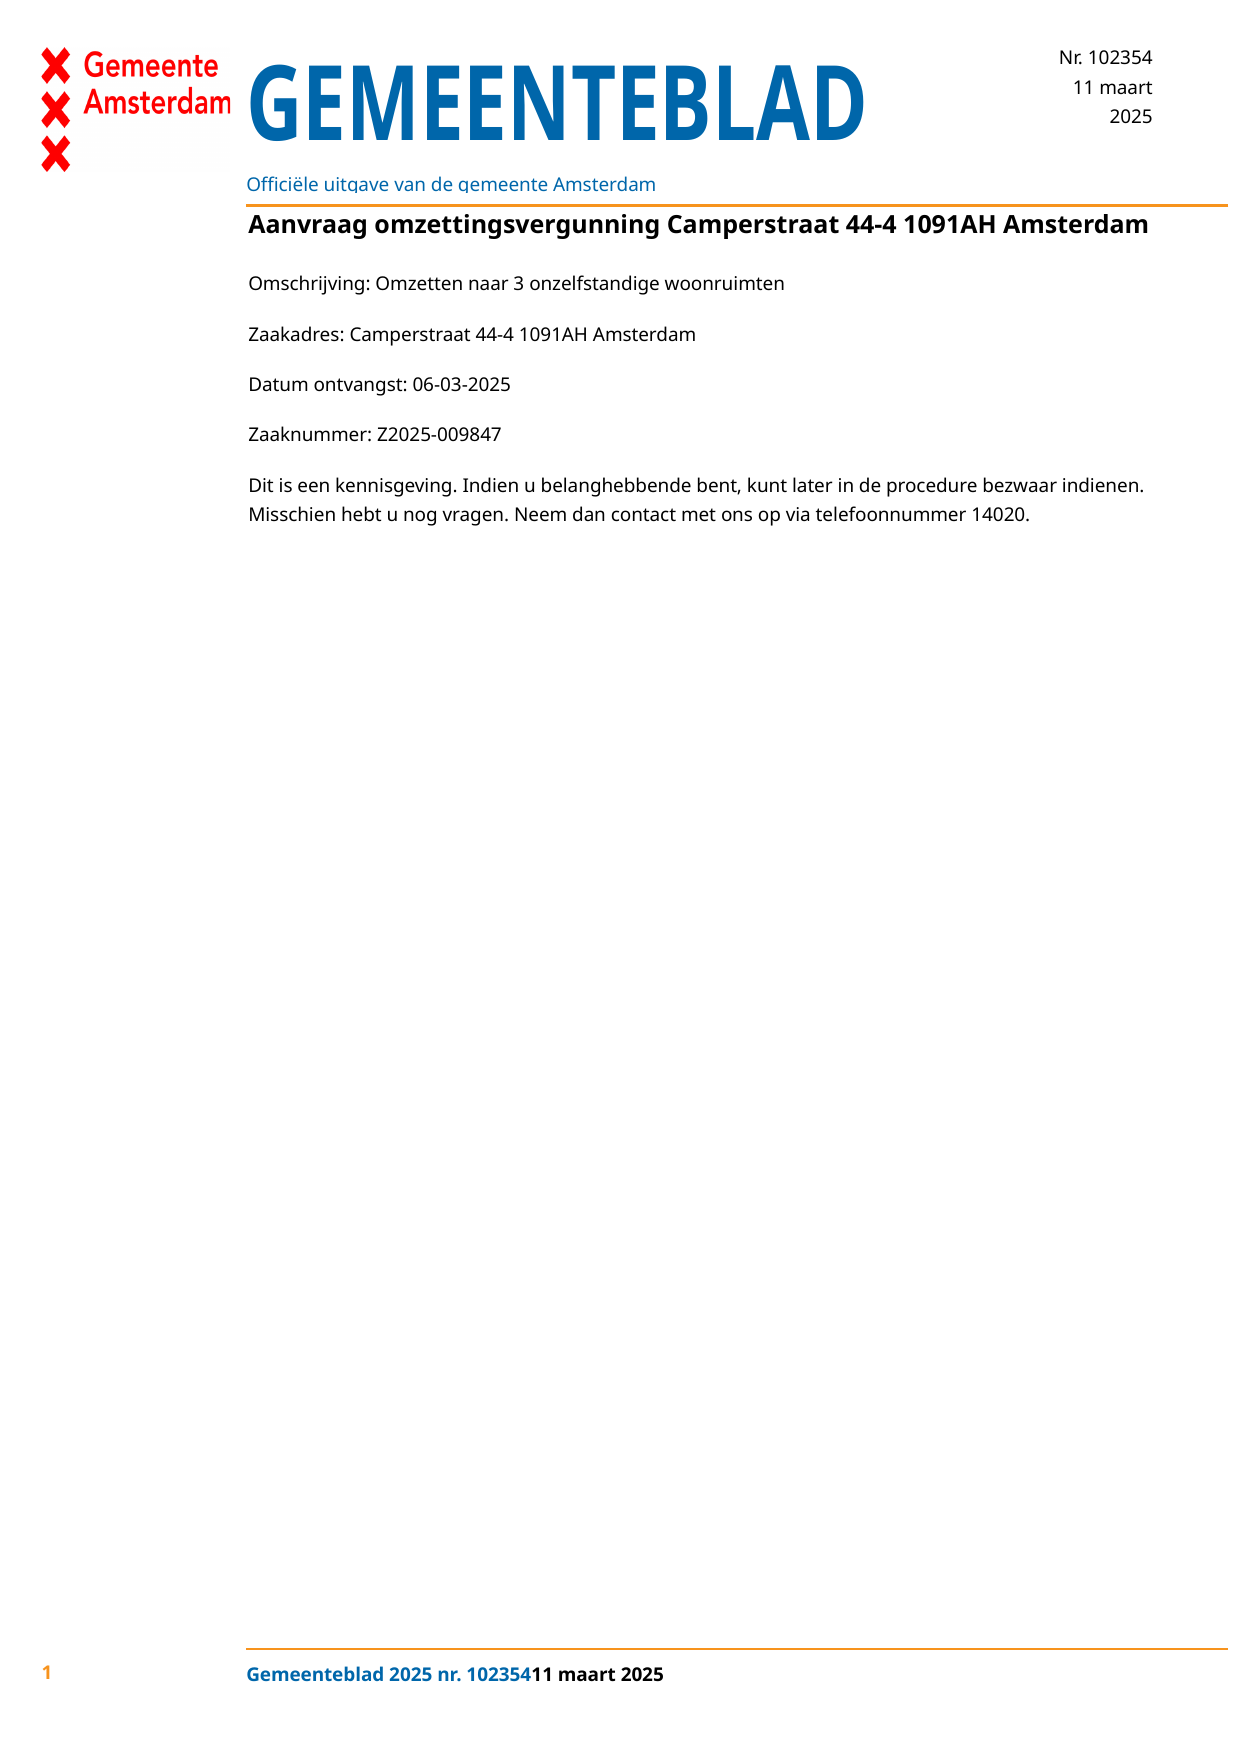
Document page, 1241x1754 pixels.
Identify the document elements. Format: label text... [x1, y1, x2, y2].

picture [41, 47, 231, 172]
text Zaakadres: Camperstraat 44-4 1091AH Amsterdam [248, 321, 1152, 346]
text Dit is een kennisgeving. Indien u belanghebbende bent, kunt later in de procedure bezwaar indienen. Misschien hebt u nog vragen. Neem dan contact met ons op via telefoonnummer 14020. [248, 472, 1152, 527]
text Zaaknummer: Z2025-009847 [248, 422, 1152, 447]
text Aanvraag omzettingsvergunning Camperstraat 44-4 1091AH Amsterdam [248, 207, 1152, 241]
text Datum ontvangst: 06-03-2025 [248, 371, 1152, 397]
text Omschrijving: Omzetten naar 3 onzelfstandige woonruimten [248, 270, 1152, 296]
